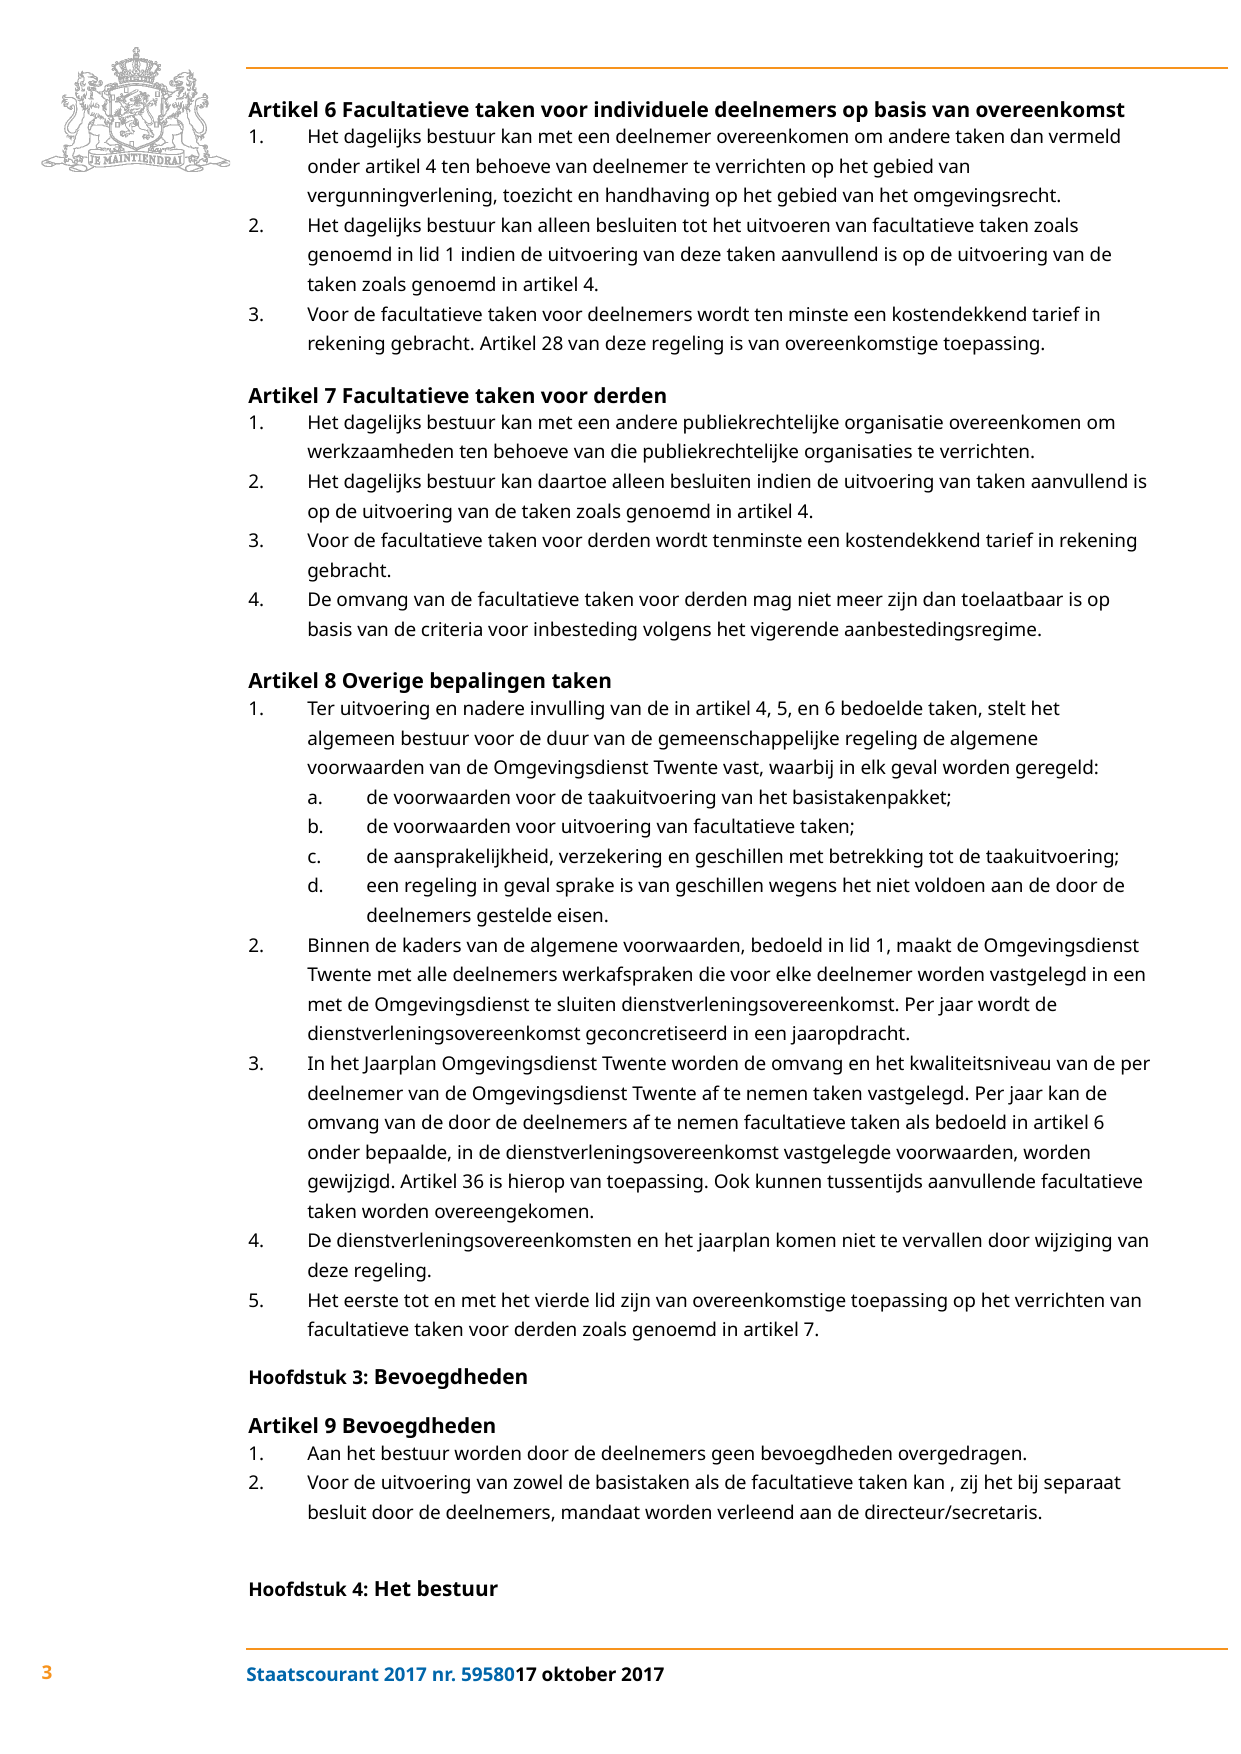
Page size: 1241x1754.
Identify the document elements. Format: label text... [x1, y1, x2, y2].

picture [41, 47, 231, 172]
list de aansprakelijkheid, verzekering en geschillen met betrekking tot de taakuitvoering; [307, 843, 1152, 869]
list de voorwaarden voor de taakuitvoering van het basistakenpakket; [307, 784, 1152, 809]
list Het dagelijks bestuur kan met een andere publiekrechtelijke organisatie overeenkomen om werkzaamheden ten behoeve van die publiekrechtelijke organisaties te verrichten. [248, 409, 1152, 464]
text Artikel 8 Overige bepalingen taken [248, 667, 1152, 695]
list De omvang van de facultatieve taken voor derden mag niet meer zijn dan toelaatbaar is op basis van de criteria voor inbesteding volgens het vigerende aanbestedingsregime. [248, 587, 1152, 642]
text Hoofdstuk 4: Het bestuur [248, 1574, 1152, 1602]
list Binnen de kaders van de algemene voorwaarden, bedoeld in lid 1, maakt de Omgevingsdienst Twente met alle deelnemers werkafspraken die voor elke deelnemer worden vastgelegd in een met de Omgevingsdienst te sluiten dienstverleningsovereenkomst. Per jaar wordt de dienstverleningsovereenkomst geconcretiseerd in een jaaropdracht. [248, 932, 1152, 1046]
text Hoofdstuk 3: Bevoegdheden [248, 1362, 1152, 1390]
list Voor de facultatieve taken voor deelnemers wordt ten minste een kostendekkend tarief in rekening gebracht. Artikel 28 van deze regeling is van overeenkomstige toepassing. [248, 301, 1152, 356]
list de voorwaarden voor uitvoering van facultatieve taken; [307, 813, 1152, 839]
list Ter uitvoering en nadere invulling van de in artikel 4, 5, en 6 bedoelde taken, stelt het algemeen bestuur voor de duur van de gemeenschappelijke regeling de algemene voorwaarden van de Omgevingsdienst Twente vast, waarbij in elk geval worden geregeld: [248, 695, 1152, 780]
list een regeling in geval sprake is van geschillen wegens het niet voldoen aan de door de deelnemers gestelde eisen. [307, 873, 1152, 928]
list De dienstverleningsovereenkomsten en het jaarplan komen niet te vervallen door wijziging van deze regeling. [248, 1228, 1152, 1283]
text Artikel 6 Facultatieve taken voor individuele deelnemers op basis van overeenkomst [248, 95, 1152, 123]
list In het Jaarplan Omgevingsdienst Twente worden de omvang en het kwaliteitsniveau van de per deelnemer van de Omgevingsdienst Twente af te nemen taken vastgelegd. Per jaar kan de omvang van de door de deelnemers af te nemen facultatieve taken als bedoeld in artikel 6 onder bepaalde, in de dienstverleningsovereenkomst vastgelegde voorwaarden, worden gewijzigd. Artikel 36 is hierop van toepassing. Ook kunnen tussentijds aanvullende facultatieve taken worden overeengekomen. [248, 1050, 1152, 1224]
text Artikel 9 Bevoegdheden [248, 1411, 1152, 1440]
list Het dagelijks bestuur kan daartoe alleen besluiten indien de uitvoering van taken aanvullend is op de uitvoering van de taken zoals genoemd in artikel 4. [248, 468, 1152, 524]
list Het dagelijks bestuur kan alleen besluiten tot het uitvoeren van facultatieve taken zoals genoemd in lid 1 indien de uitvoering van deze taken aanvullend is op de uitvoering van de taken zoals genoemd in artikel 4. [248, 212, 1152, 297]
text Artikel 7 Facultatieve taken voor derden [248, 381, 1152, 409]
list Het eerste tot en met het vierde lid zijn van overeenkomstige toepassing op het verrichten van facultatieve taken voor derden zoals genoemd in artikel 7. [248, 1287, 1152, 1342]
list Het dagelijks bestuur kan met een deelnemer overeenkomen om andere taken dan vermeld onder artikel 4 ten behoeve van deelnemer te verrichten op het gebied van vergunningverlening, toezicht en handhaving op het gebied van het omgevingsrecht. [248, 123, 1152, 208]
list Aan het bestuur worden door de deelnemers geen bevoegdheden overgedragen. [248, 1440, 1152, 1465]
list Voor de uitvoering van zowel de basistaken als de facultatieve taken kan , zij het bij separaat besluit door de deelnemers, mandaat worden verleend aan de directeur/secretaris. [248, 1469, 1152, 1524]
list Voor de facultatieve taken voor derden wordt tenminste een kostendekkend tarief in rekening gebracht. [248, 527, 1152, 583]
